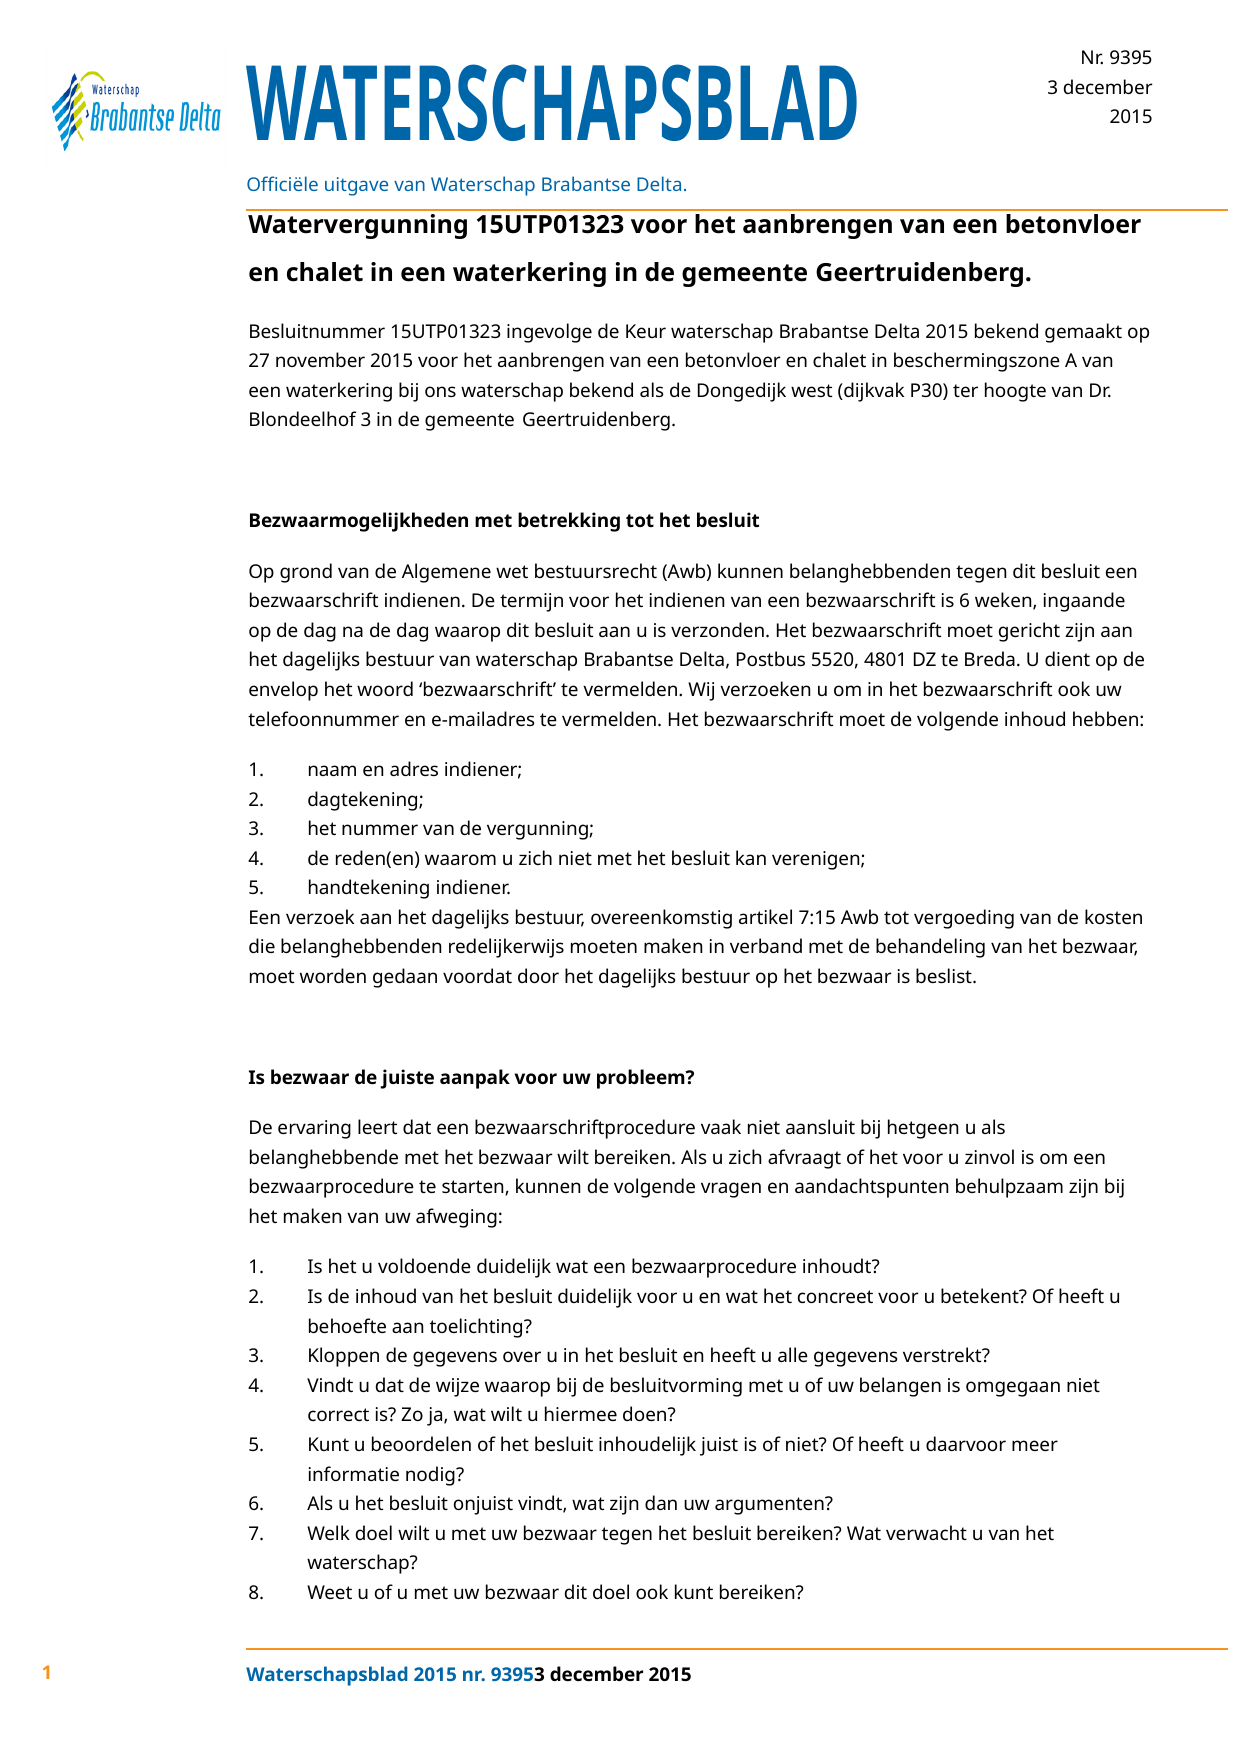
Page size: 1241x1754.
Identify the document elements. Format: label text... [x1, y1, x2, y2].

list Vindt u dat de wijze waarop bij de besluitvorming met u of uw belangen is omgegaan niet correct is? Zo ja, wat wilt u hiermee doen? [248, 1372, 1152, 1427]
text Watervergunning 15UTP01323 voor het aanbrengen van een betonvloer en chalet in een waterkering in de gemeente Geertruidenberg. [248, 211, 1152, 288]
list de reden(en) waarom u zich niet met het besluit kan verenigen; [248, 845, 1152, 871]
list Is het u voldoende duidelijk wat een bezwaarprocedure inhoudt? [248, 1254, 1152, 1279]
text Op grond van de Algemene wet bestuursrecht (Awb) kunnen belanghebbenden tegen dit besluit een bezwaarschrift indienen. De termijn voor het indienen van een bezwaarschrift is 6 weken, ingaande op de dag na de dag waarop dit besluit aan u is verzonden. Het bezwaarschrift moet gericht zijn aan het dagelijks bestuur van waterschap Brabantse Delta, Postbus 5520, 4801 DZ te Breda. U dient op de envelop het woord ‘bezwaarschrift’ te vermelden. Wij verzoeken u om in het bezwaarschrift ook uw telefoonnummer en e‑mailadres te vermelden. Het bezwaarschrift moet de volgende inhoud hebben: [248, 558, 1152, 732]
list naam en adres indiener; [248, 756, 1152, 782]
text De ervaring leert dat een bezwaarschriftprocedure vaak niet aansluit bij hetgeen u als belanghebbende met het bezwaar wilt bereiken. Als u zich afvraagt of het voor u zinvol is om een bezwaarprocedure te starten, kunnen de volgende vragen en aandachtspunten behulpzaam zijn bij het maken van uw afweging: [248, 1114, 1152, 1229]
list dagtekening; [248, 786, 1152, 812]
list Is de inhoud van het besluit duidelijk voor u en wat het concreet voor u betekent? Of heeft u behoefte aan toelichting? [248, 1283, 1152, 1339]
text Een verzoek aan het dagelijks bestuur, overeenkomstig artikel 7:15 Awb tot vergoeding van de kosten die belanghebbenden redelijkerwijs moeten maken in verband met de behandeling van het bezwaar, moet worden gedaan voordat door het dagelijks bestuur op het bezwaar is beslist. [248, 904, 1152, 989]
list Kunt u beoordelen of het besluit inhoudelijk juist is of niet? Of heeft u daarvoor meer informatie nodig? [248, 1431, 1152, 1487]
text Besluitnummer 15UTP01323 ingevolge de Keur waterschap Brabantse Delta 2015 bekend gemaakt op 27 november 2015 voor het aanbrengen van een betonvloer en chalet in beschermingszone A van een waterkering bij ons waterschap bekend als de Dongedijk west (dijkvak P30) ter hoogte van Dr. Blondeelhof 3 in de gemeente Geertruidenberg. [248, 318, 1152, 432]
list Weet u of u met uw bezwaar dit doel ook kunt bereiken? [248, 1579, 1152, 1605]
list Welk doel wilt u met uw bezwaar tegen het besluit bereiken? Wat verwacht u van het waterschap? [248, 1520, 1152, 1575]
list handtekening indiener. [248, 874, 1152, 900]
list Kloppen de gegevens over u in het besluit en heeft u alle gegevens verstrekt? [248, 1342, 1152, 1368]
text Is bezwaar de juiste aanpak voor uw probleem? [248, 1064, 1152, 1090]
text Bezwaarmogelijkheden met betrekking tot het besluit [248, 507, 1152, 533]
list Als u het besluit onjuist vindt, wat zijn dan uw argumenten? [248, 1490, 1152, 1516]
list het nummer van de vergunning; [248, 815, 1152, 841]
picture [41, 47, 231, 172]
